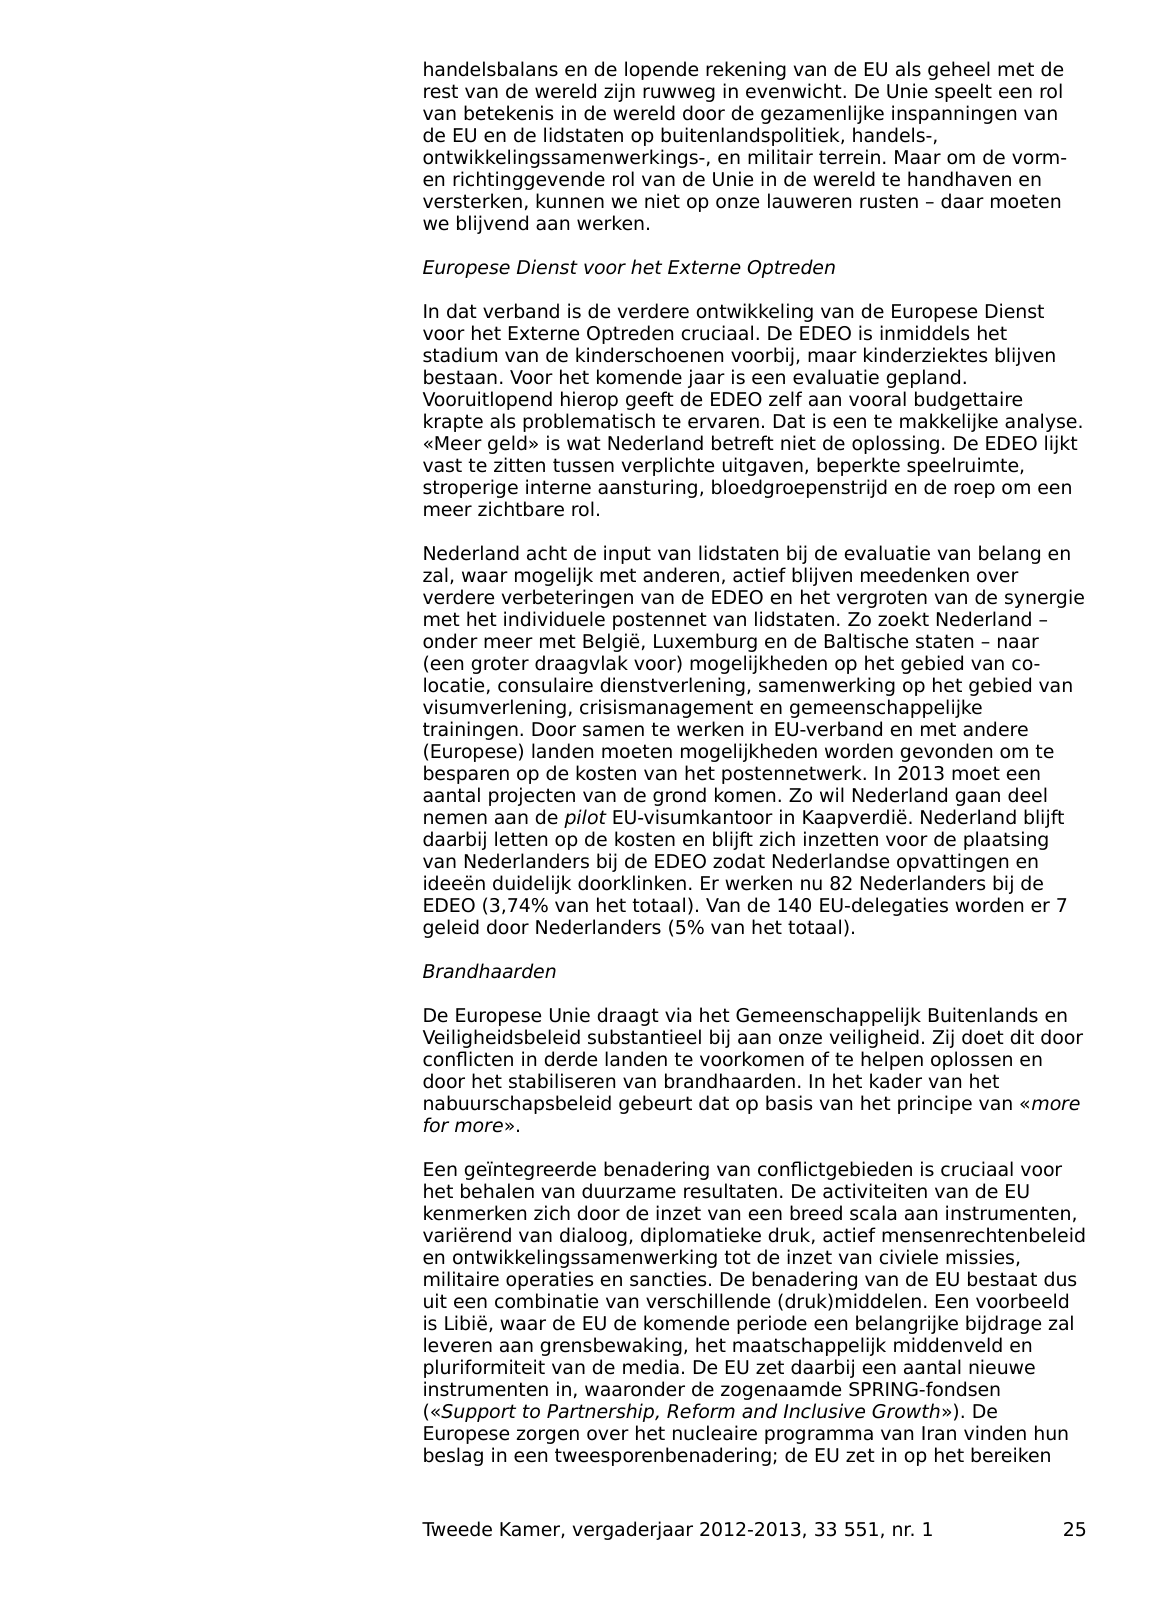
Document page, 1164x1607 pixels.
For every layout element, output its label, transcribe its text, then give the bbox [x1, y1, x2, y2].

subtitle Europese Dienst voor het Externe Optreden [422, 257, 1087, 279]
text handelsbalans en de lopende rekening van de EU als geheel met de rest van de wereld zijn ruwweg in evenwicht. De Unie speelt een rol van betekenis in de wereld door de gezamenlijke inspanningen van de EU en de lidstaten op buitenlandspolitiek, handels-, ontwikkelingssamenwerkings-, en militair terrein. Maar om de vorm- en richtinggevende rol van de Unie in de wereld te handhaven en versterken, kunnen we niet op onze lauweren rusten – daar moeten we blijvend aan werken. [422, 59, 1087, 235]
text Een geïntegreerde benadering van conflictgebieden is cruciaal voor het behalen van duurzame resultaten. De activiteiten van de EU kenmerken zich door de inzet van een breed scala aan instrumenten, variërend van dialoog, diplomatieke druk, actief mensenrechtenbeleid en ontwikkelingssamenwerking tot de inzet van civiele missies, militaire operaties en sancties. De benadering van de EU bestaat dus uit een combinatie van verschillende (druk)middelen. Een voorbeeld is Libië, waar de EU de komende periode een belangrijke bijdrage zal leveren aan grensbewaking, het maatschappelijk middenveld en pluriformiteit van de media. De EU zet daarbij een aantal nieuwe instrumenten in, waaronder de zogenaamde SPRING-fondsen («Support to Partnership, Reform and Inclusive Growth»). De Europese zorgen over het nucleaire programma van Iran vinden hun beslag in een tweesporenbenadering; de EU zet in op het bereiken [422, 1159, 1087, 1467]
subtitle Brandhaarden [422, 961, 1087, 983]
text De Europese Unie draagt via het Gemeenschappelijk Buitenlands en Veiligheidsbeleid substantieel bij aan onze veiligheid. Zij doet dit door conflicten in derde landen te voorkomen of te helpen oplossen en door het stabiliseren van brandhaarden. In het kader van het nabuurschapsbeleid gebeurt dat op basis van het principe van «more for more». [422, 1005, 1087, 1137]
text In dat verband is de verdere ontwikkeling van de Europese Dienst voor het Externe Optreden cruciaal. De EDEO is inmiddels het stadium van de kinderschoenen voorbij, maar kinderziektes blijven bestaan. Voor het komende jaar is een evaluatie gepland. Vooruitlopend hierop geeft de EDEO zelf aan vooral budgettaire krapte als problematisch te ervaren. Dat is een te makkelijke analyse. «Meer geld» is wat Nederland betreft niet de oplossing. De EDEO lijkt vast te zitten tussen verplichte uitgaven, beperkte speelruimte, stroperige interne aansturing, bloedgroepenstrijd en de roep om een meer zichtbare rol. [422, 301, 1087, 521]
text Nederland acht de input van lidstaten bij de evaluatie van belang en zal, waar mogelijk met anderen, actief blijven meedenken over verdere verbeteringen van de EDEO en het vergroten van de synergie met het individuele postennet van lidstaten. Zo zoekt Nederland – onder meer met België, Luxemburg en de Baltische staten – naar (een groter draagvlak voor) mogelijkheden op het gebied van co-locatie, consulaire dienstverlening, samenwerking op het gebied van visumverlening, crisismanagement en gemeenschappelijke trainingen. Door samen te werken in EU-verband en met andere (Europese) landen moeten mogelijkheden worden gevonden om te besparen op de kosten van het postennetwerk. In 2013 moet een aantal projecten van de grond komen. Zo wil Nederland gaan deel nemen aan de pilot EU-visumkantoor in Kaapverdië. Nederland blijft daarbij letten op de kosten en blijft zich inzetten voor de plaatsing van Nederlanders bij de EDEO zodat Nederlandse opvattingen en ideeën duidelijk doorklinken. Er werken nu 82 Nederlanders bij de EDEO (3,74% van het totaal). Van de 140 EU-delegaties worden er 7 geleid door Nederlanders (5% van het totaal). [422, 543, 1087, 939]
